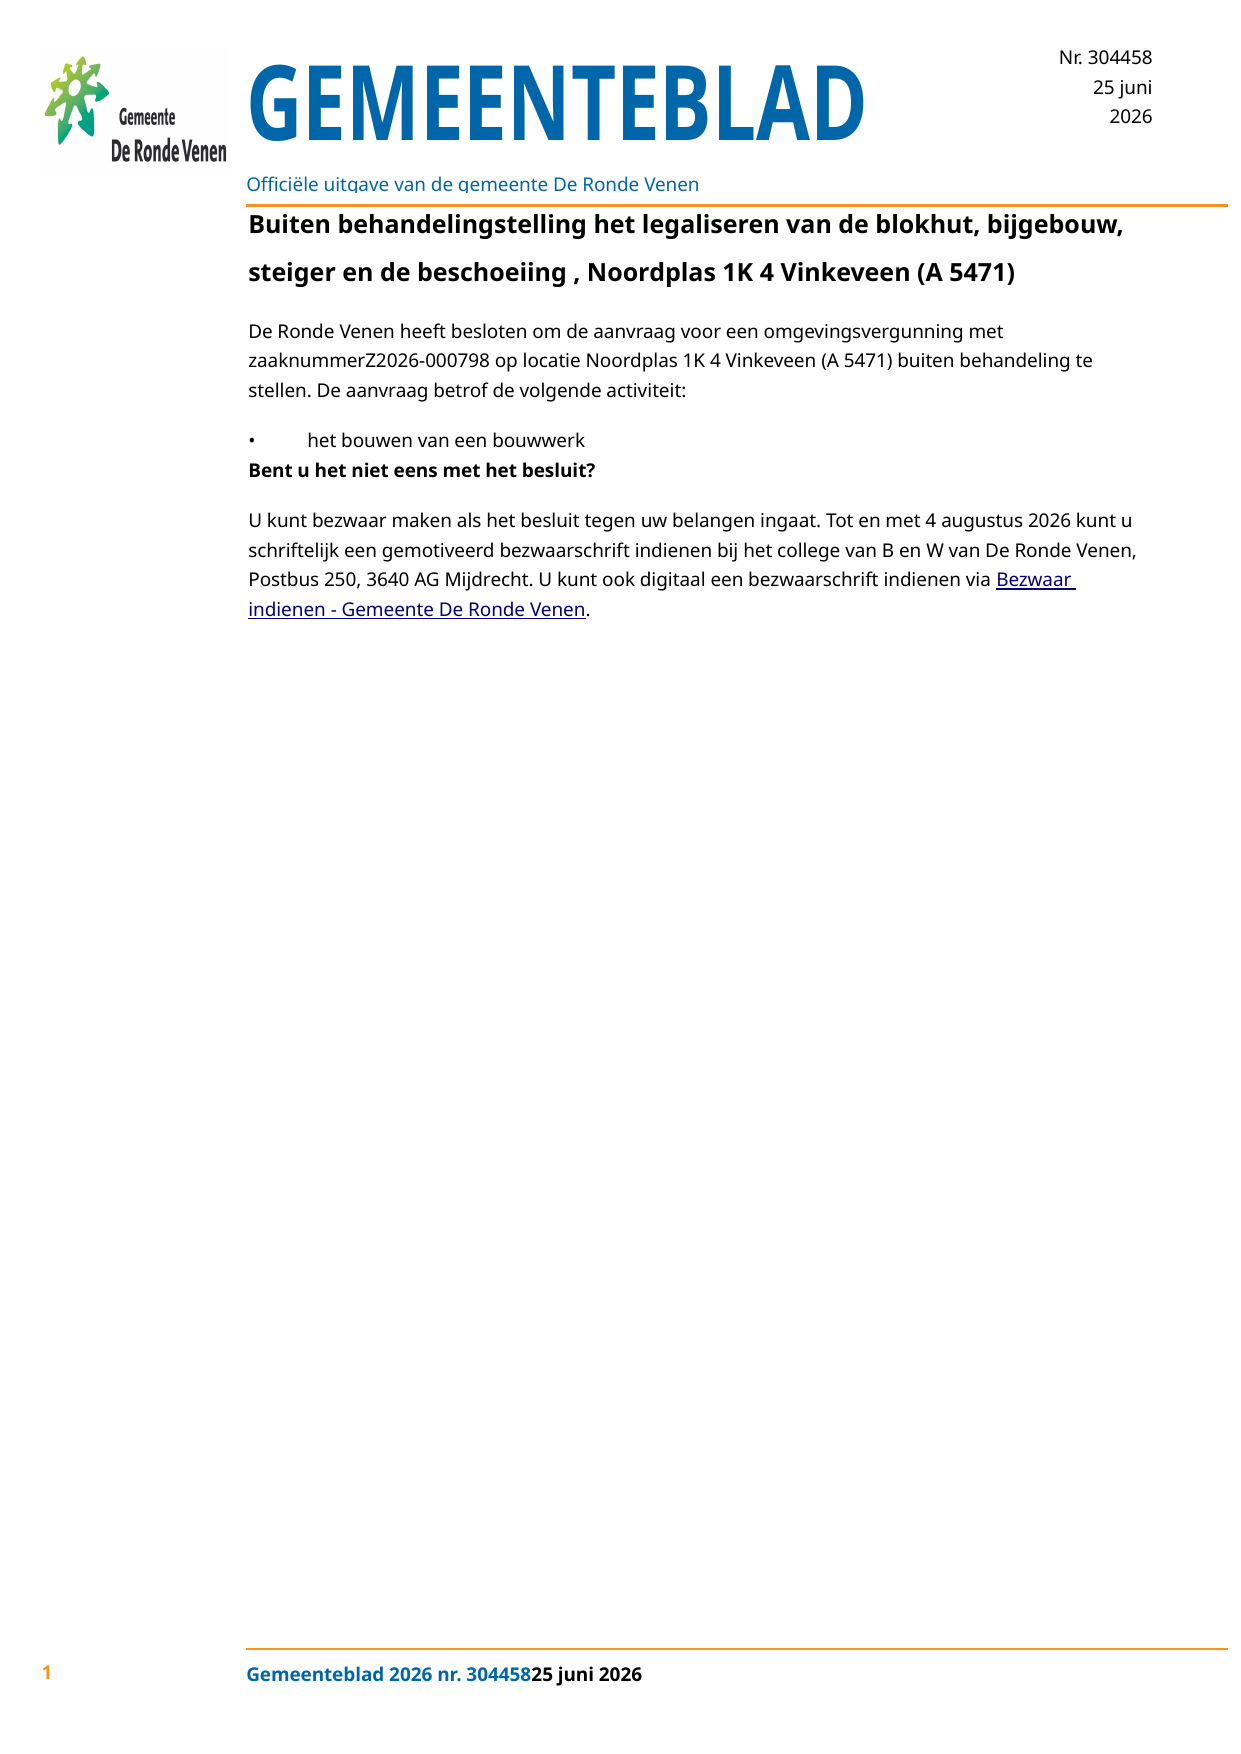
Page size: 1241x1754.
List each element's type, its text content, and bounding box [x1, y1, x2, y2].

text Buiten behandelingstelling het legaliseren van de blokhut, bijgebouw, steiger en de beschoeiing , Noordplas 1K 4 Vinkeveen (A 5471) [248, 207, 1152, 288]
list het bouwen van een bouwwerk [248, 427, 1152, 453]
text Bent u het niet eens met het besluit? [248, 457, 1152, 483]
text De Ronde Venen heeft besloten om de aanvraag voor een omgevingsvergunning met zaaknummerZ2026-000798 op locatie Noordplas 1K 4 Vinkeveen (A 5471) buiten behandeling te stellen. De aanvraag betrof de volgende activiteit: [248, 318, 1152, 403]
picture [41, 47, 231, 172]
text U kunt bezwaar maken als het besluit tegen uw belangen ingaat. Tot en met 4 augustus 2026 kunt u schriftelijk een gemotiveerd bezwaarschrift indienen bij het college van B en W van De Ronde Venen, Postbus 250, 3640 AG Mijdrecht. U kunt ook digitaal een bezwaarschrift indienen via Bezwaar indienen - Gemeente De Ronde Venen. [248, 507, 1152, 622]
